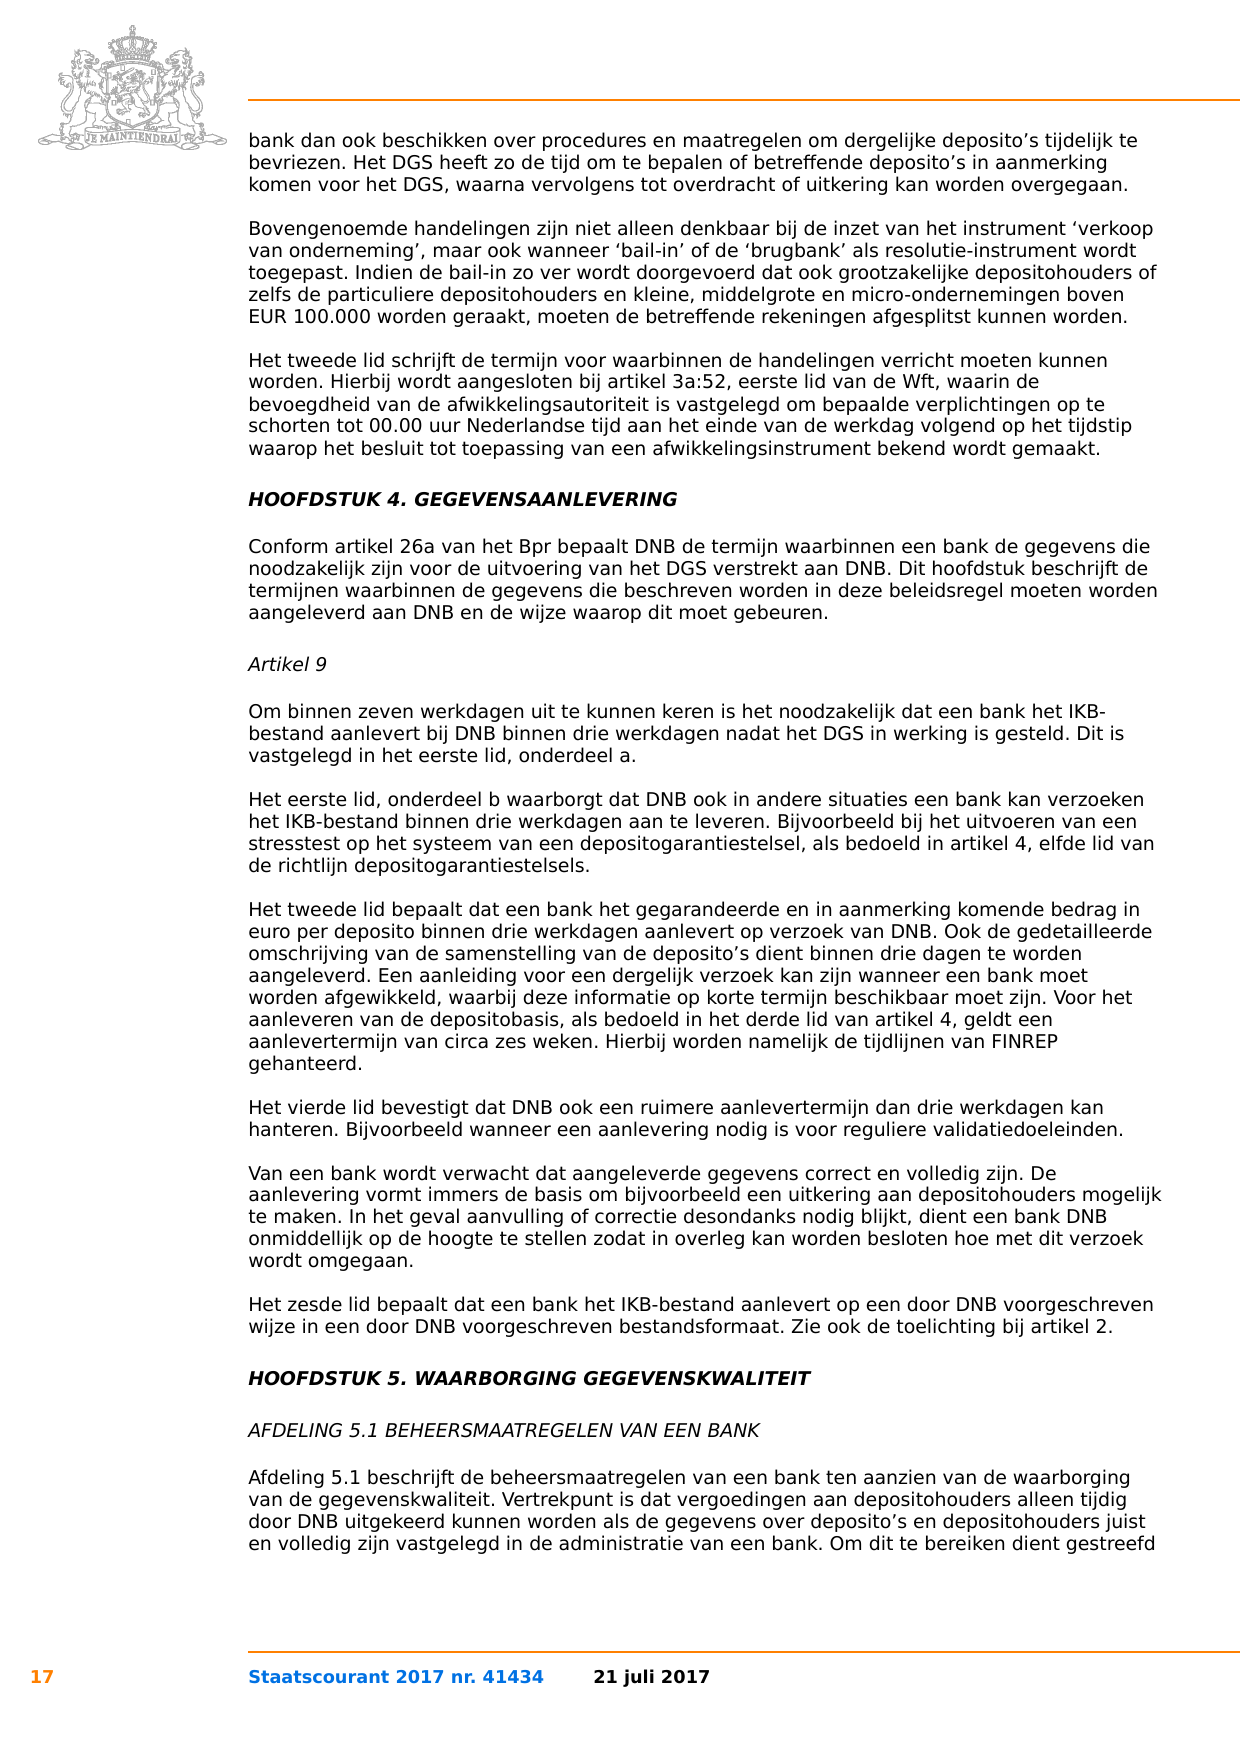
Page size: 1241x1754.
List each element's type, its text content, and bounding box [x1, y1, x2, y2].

text Om binnen zeven werkdagen uit te kunnen keren is het noodzakelijk dat een bank het IKB-bestand aanlevert bij DNB binnen drie werkdagen nadat het DGS in werking is gesteld. Dit is vastgelegd in het eerste lid, onderdeel a. [248, 701, 1163, 767]
text Van een bank wordt verwacht dat aangeleverde gegevens correct en volledig zijn. De aanlevering vormt immers de basis om bijvoorbeeld een uitkering aan depositohouders mogelijk te maken. In het geval aanvulling of correctie desondanks nodig blijkt, dient een bank DNB onmiddellijk op de hoogte te stellen zodat in overleg kan worden besloten hoe met dit verzoek wordt omgegaan. [248, 1162, 1163, 1272]
text Het tweede lid schrijft de termijn voor waarbinnen de handelingen verricht moeten kunnen worden. Hierbij wordt aangesloten bij artikel 3a:52, eerste lid van de Wft, waarin de bevoegdheid van de afwikkelingsautoriteit is vastgelegd om bepaalde verplichtingen op te schorten tot 00.00 uur Nederlandse tijd aan het einde van de werkdag volgend op het tijdstip waarop het besluit tot toepassing van een afwikkelingsinstrument bekend wordt gemaakt. [248, 349, 1163, 459]
text Conform artikel 26a van het Bpr bepaalt DNB de termijn waarbinnen een bank de gegevens die noodzakelijk zijn voor de uitvoering van het DGS verstrekt aan DNB. Dit hoofdstuk beschrijft de termijnen waarbinnen de gegevens die beschreven worden in deze beleidsregel moeten worden aangeleverd aan DNB en de wijze waarop dit moet gebeuren. [248, 536, 1163, 624]
text Het zesde lid bepaalt dat een bank het IKB-bestand aanlevert op een door DNB voorgeschreven wijze in een door DNB voorgeschreven bestandsformaat. Zie ook de toelichting bij artikel 2. [248, 1294, 1163, 1338]
subtitle HOOFDSTUK 5. WAARBORGING GEGEVENSKWALITEIT [248, 1368, 1163, 1390]
subtitle HOOFDSTUK 4. GEGEVENSAANLEVERING [248, 489, 1163, 511]
text Bovengenoemde handelingen zijn niet alleen denkbaar bij de inzet van het instrument ‘verkoop van onderneming’, maar ook wanneer ‘bail-in’ of de ‘brugbank’ als resolutie-instrument wordt toegepast. Indien de bail-in zo ver wordt doorgevoerd dat ook grootzakelijke depositohouders of zelfs de particuliere depositohouders en kleine, middelgrote en micro-ondernemingen boven EUR 100.000 worden geraakt, moeten de betreffende rekeningen afgesplitst kunnen worden. [248, 218, 1163, 328]
picture [38, 25, 227, 150]
text Het eerste lid, onderdeel b waarborgt dat DNB ook in andere situaties een bank kan verzoeken het IKB-bestand binnen drie werkdagen aan te leveren. Bijvoorbeeld bij het uitvoeren van een stresstest op het systeem van een depositogarantiestelsel, als bedoeld in artikel 4, elfde lid van de richtlijn depositogarantiestelsels. [248, 789, 1163, 877]
text Het vierde lid bevestigt dat DNB ook een ruimere aanlevertermijn dan drie werkdagen kan hanteren. Bijvoorbeeld wanneer een aanlevering nodig is voor reguliere validatiedoeleinden. [248, 1097, 1163, 1141]
subtitle Artikel 9 [248, 654, 1163, 676]
text bank dan ook beschikken over procedures en maatregelen om dergelijke deposito’s tijdelijk te bevriezen. Het DGS heeft zo de tijd om te bepalen of betreffende deposito’s in aanmerking komen voor het DGS, waarna vervolgens tot overdracht of uitkering kan worden overgegaan. [248, 130, 1163, 196]
text Het tweede lid bepaalt dat een bank het gegarandeerde en in aanmerking komende bedrag in euro per deposito binnen drie werkdagen aanlevert op verzoek van DNB. Ook de gedetailleerde omschrijving van de samenstelling van de deposito’s dient binnen drie dagen te worden aangeleverd. Een aanleiding voor een dergelijk verzoek kan zijn wanneer een bank moet worden afgewikkeld, waarbij deze informatie op korte termijn beschikbaar moet zijn. Voor het aanleveren van de depositobasis, als bedoeld in het derde lid van artikel 4, geldt een aanlevertermijn van circa zes weken. Hierbij worden namelijk de tijdlijnen van FINREP gehanteerd. [248, 899, 1163, 1075]
subtitle AFDELING 5.1 BEHEERSMAATREGELEN VAN EEN BANK [248, 1420, 1163, 1442]
text Afdeling 5.1 beschrijft de beheersmaatregelen van een bank ten aanzien van de waarborging van de gegevenskwaliteit. Vertrekpunt is dat vergoedingen aan depositohouders alleen tijdig door DNB uitgekeerd kunnen worden als de gegevens over deposito’s en depositohouders juist en volledig zijn vastgelegd in de administratie van een bank. Om dit te bereiken dient gestreefd [248, 1467, 1163, 1555]
